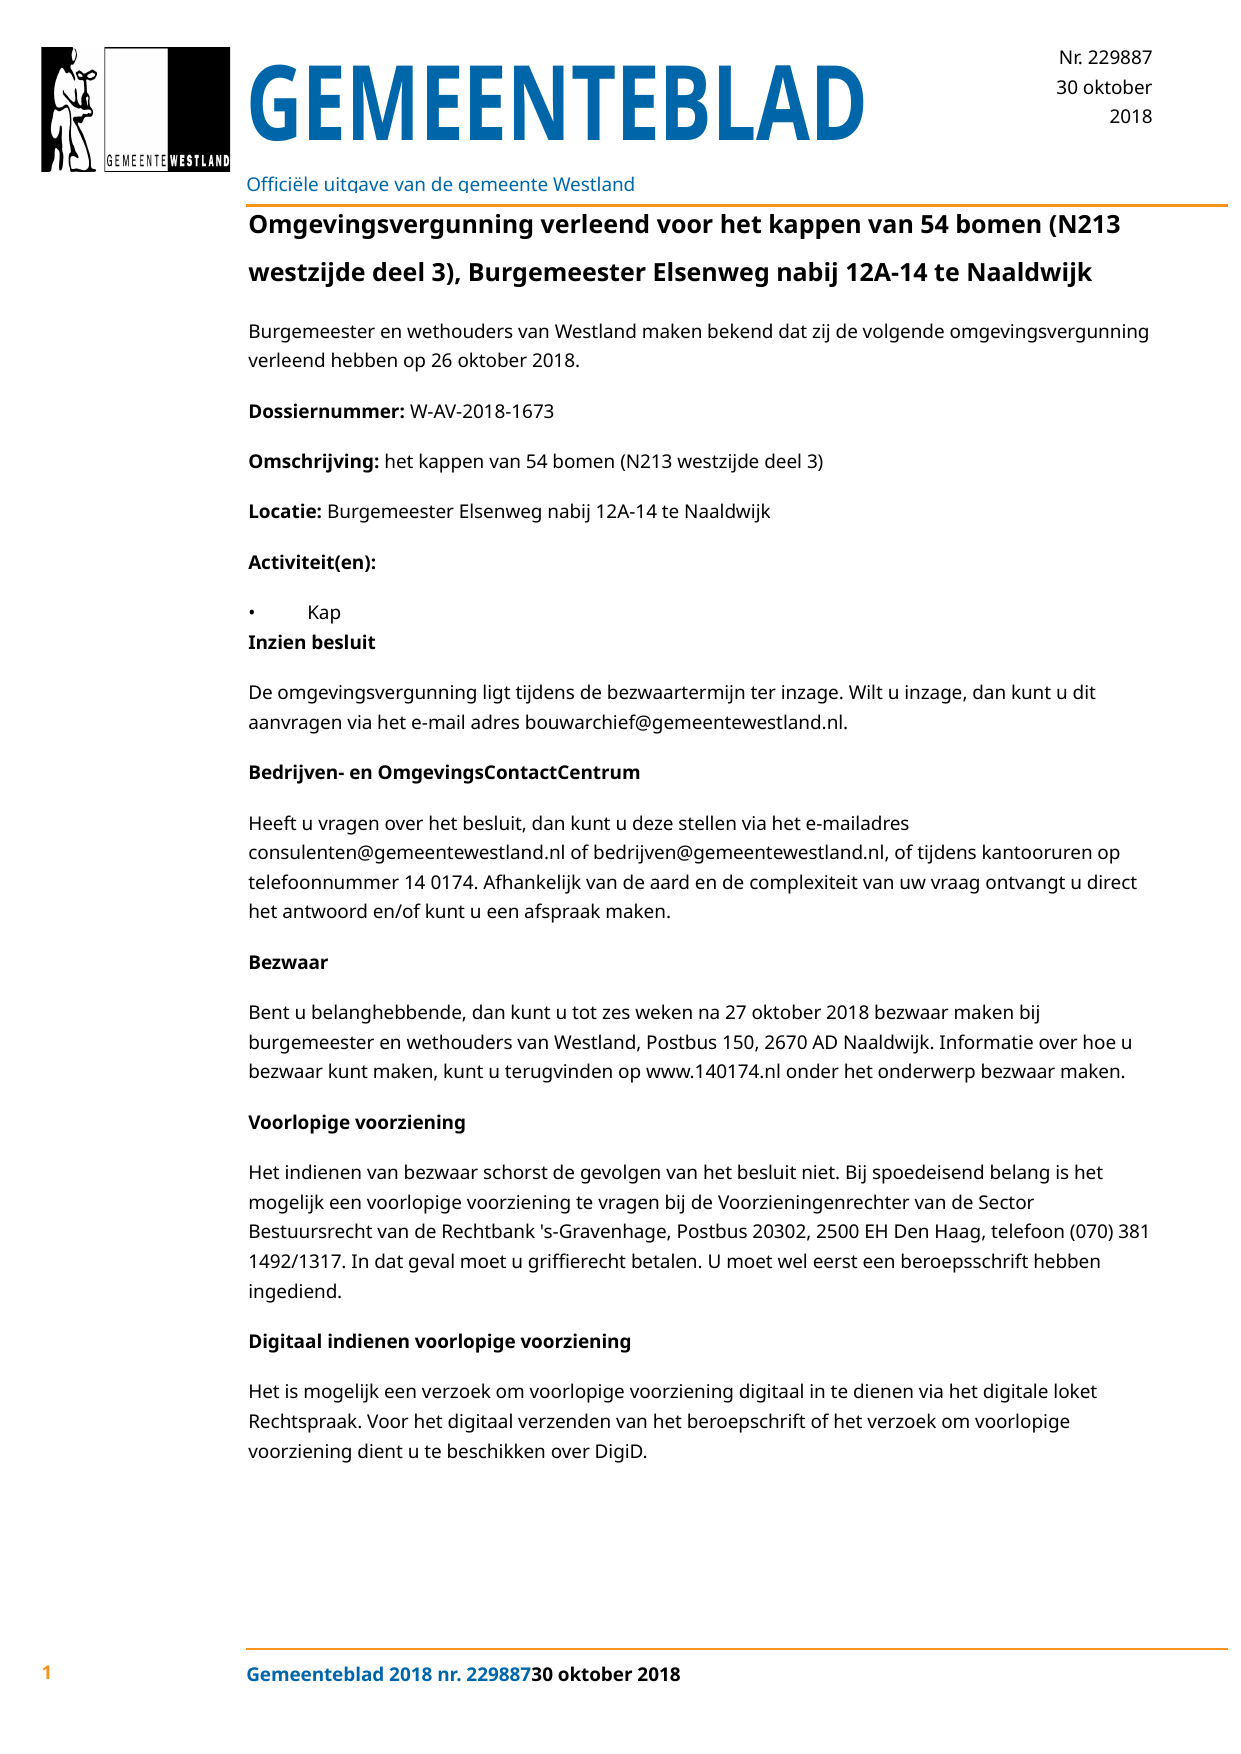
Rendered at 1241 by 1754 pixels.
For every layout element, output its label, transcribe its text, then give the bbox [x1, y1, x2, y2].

text Omschrijving: het kappen van 54 bomen (N213 westzijde deel 3) [248, 448, 1152, 474]
text Bent u belanghebbende, dan kunt u tot zes weken na 27 oktober 2018 bezwaar maken bij burgemeester en wethouders van Westland, Postbus 150, 2670 AD Naaldwijk. Informatie over hoe u bezwaar kunt maken, kunt u terugvinden op www.140174.nl onder het onderwerp bezwaar maken. [248, 999, 1152, 1084]
text Bedrijven- en OmgevingsContactCentrum [248, 759, 1152, 785]
text Het indienen van bezwaar schorst de gevolgen van het besluit niet. Bij spoedeisend belang is het mogelijk een voorlopige voorziening te vragen bij de Voorzieningenrechter van de Sector Bestuursrecht van de Rechtbank 's-Gravenhage, Postbus 20302, 2500 EH Den Haag, telefoon (070) 381 1492/1317. In dat geval moet u griffierecht betalen. U moet wel eerst een beroepsschrift hebben ingediend. [248, 1159, 1152, 1304]
text De omgevingsvergunning ligt tijdens de bezwaartermijn ter inzage. Wilt u inzage, dan kunt u dit aanvragen via het e-mail adres bouwarchief@gemeentewestland.nl. [248, 679, 1152, 735]
picture [41, 47, 231, 172]
text Inzien besluit [248, 629, 1152, 655]
text Locatie: Burgemeester Elsenweg nabij 12A-14 te Naaldwijk [248, 499, 1152, 524]
text Heeft u vragen over het besluit, dan kunt u deze stellen via het e-mailadres consulenten@gemeentewestland.nl of bedrijven@gemeentewestland.nl, of tijdens kantooruren op telefoonnummer 14 0174. Afhankelijk van de aard en de complexiteit van uw vraag ontvangt u direct het antwoord en/of kunt u een afspraak maken. [248, 810, 1152, 924]
text Digitaal indienen voorlopige voorziening [248, 1328, 1152, 1354]
text Voorlopige voorziening [248, 1109, 1152, 1135]
text Dossiernummer: W-AV-2018-1673 [248, 398, 1152, 424]
text Het is mogelijk een verzoek om voorlopige voorziening digitaal in te dienen via het digitale loket Rechtspraak. Voor het digitaal verzenden van het beroepschrift of het verzoek om voorlopige voorziening dient u te beschikken over DigiD. [248, 1379, 1152, 1464]
text Bezwaar [248, 949, 1152, 975]
text Activiteit(en): [248, 549, 1152, 575]
text Burgemeester en wethouders van Westland maken bekend dat zij de volgende omgevingsvergunning verleend hebben op 26 oktober 2018. [248, 318, 1152, 373]
list Kap [248, 599, 1152, 625]
text Omgevingsvergunning verleend voor het kappen van 54 bomen (N213 westzijde deel 3), Burgemeester Elsenweg nabij 12A-14 te Naaldwijk [248, 207, 1152, 288]
